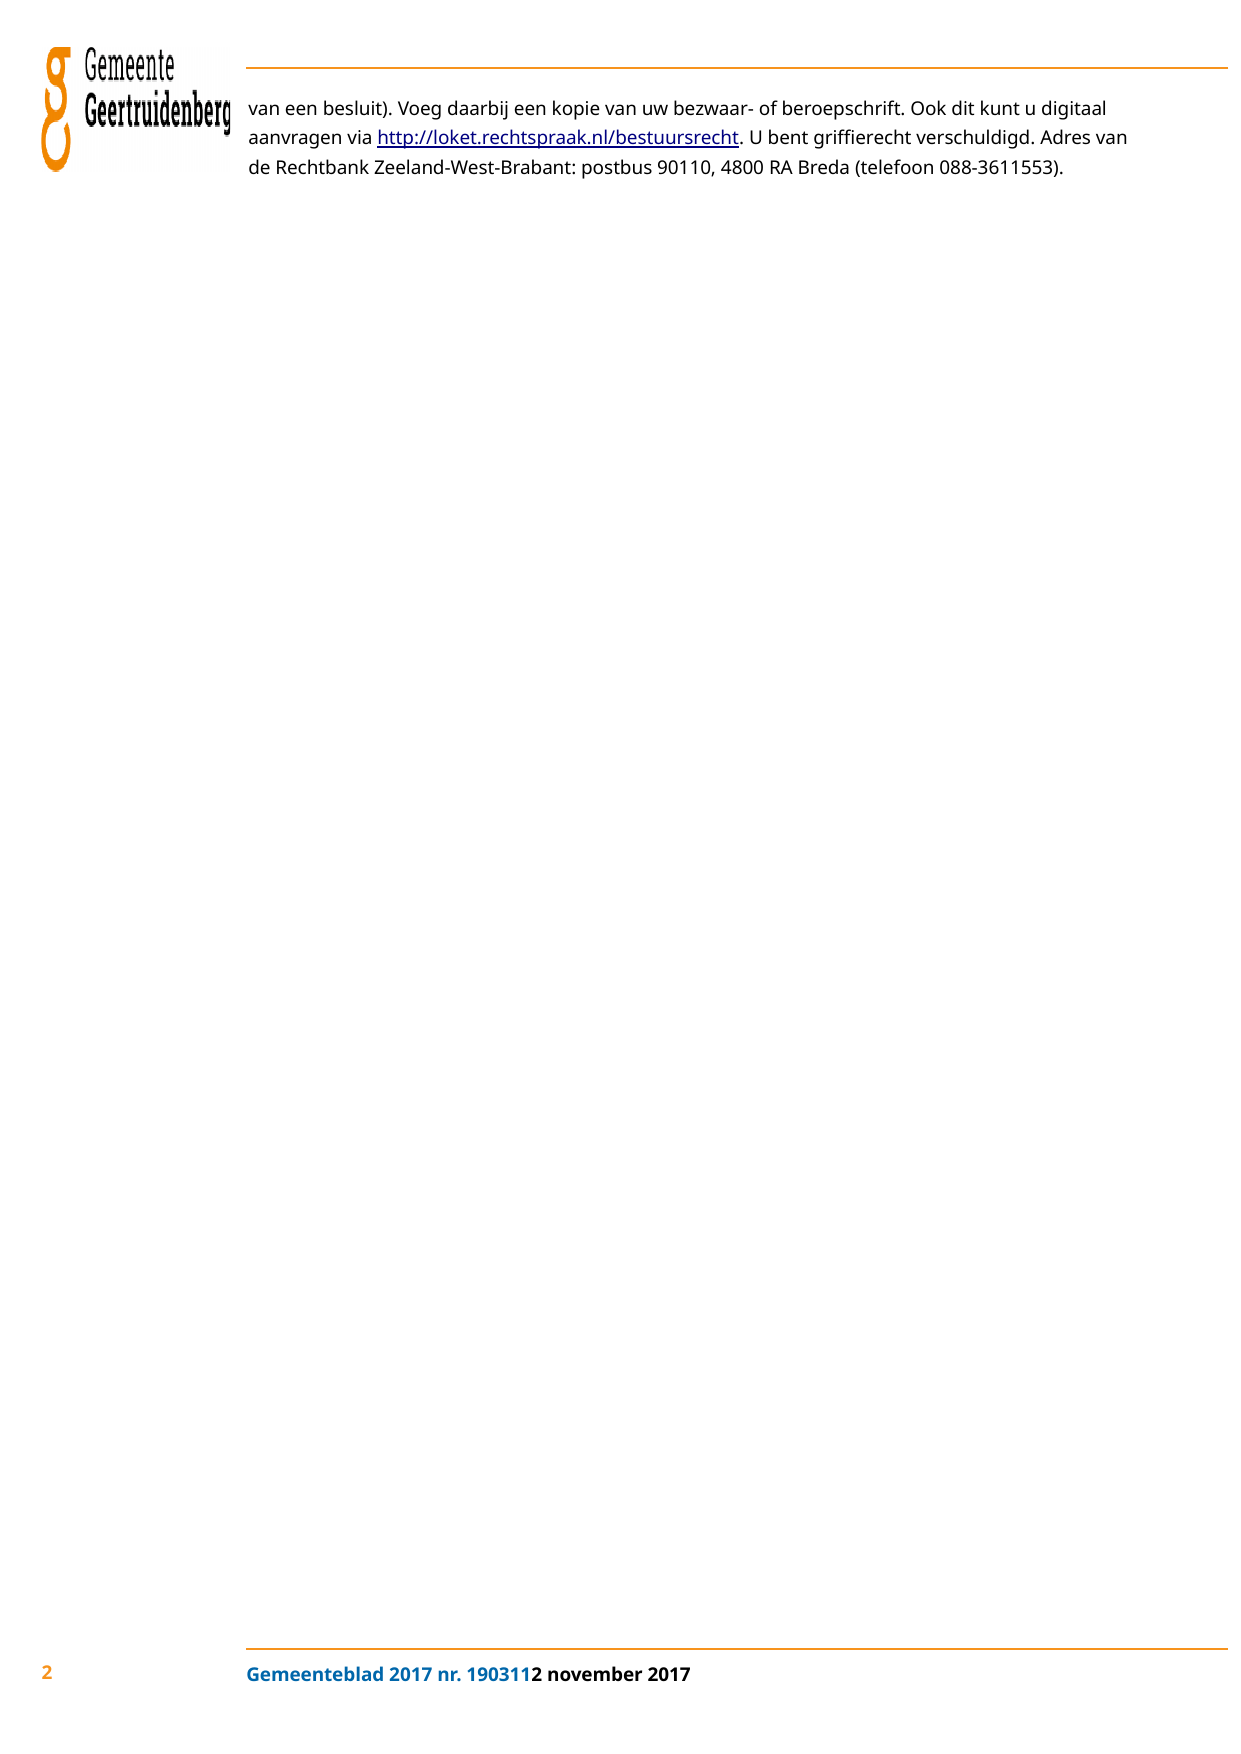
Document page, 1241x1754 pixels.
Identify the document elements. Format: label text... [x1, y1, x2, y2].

text van een besluit). Voeg daarbij een kopie van uw bezwaar- of beroepschrift. Ook dit kunt u digitaal aanvragen via http://loket.rechtspraak.nl/bestuursrecht. U bent griffierecht verschuldigd. Adres van de Rechtbank Zeeland-West-Brabant: postbus 90110, 4800 RA Breda (telefoon 088-3611553). [248, 95, 1152, 180]
picture [41, 47, 231, 172]
